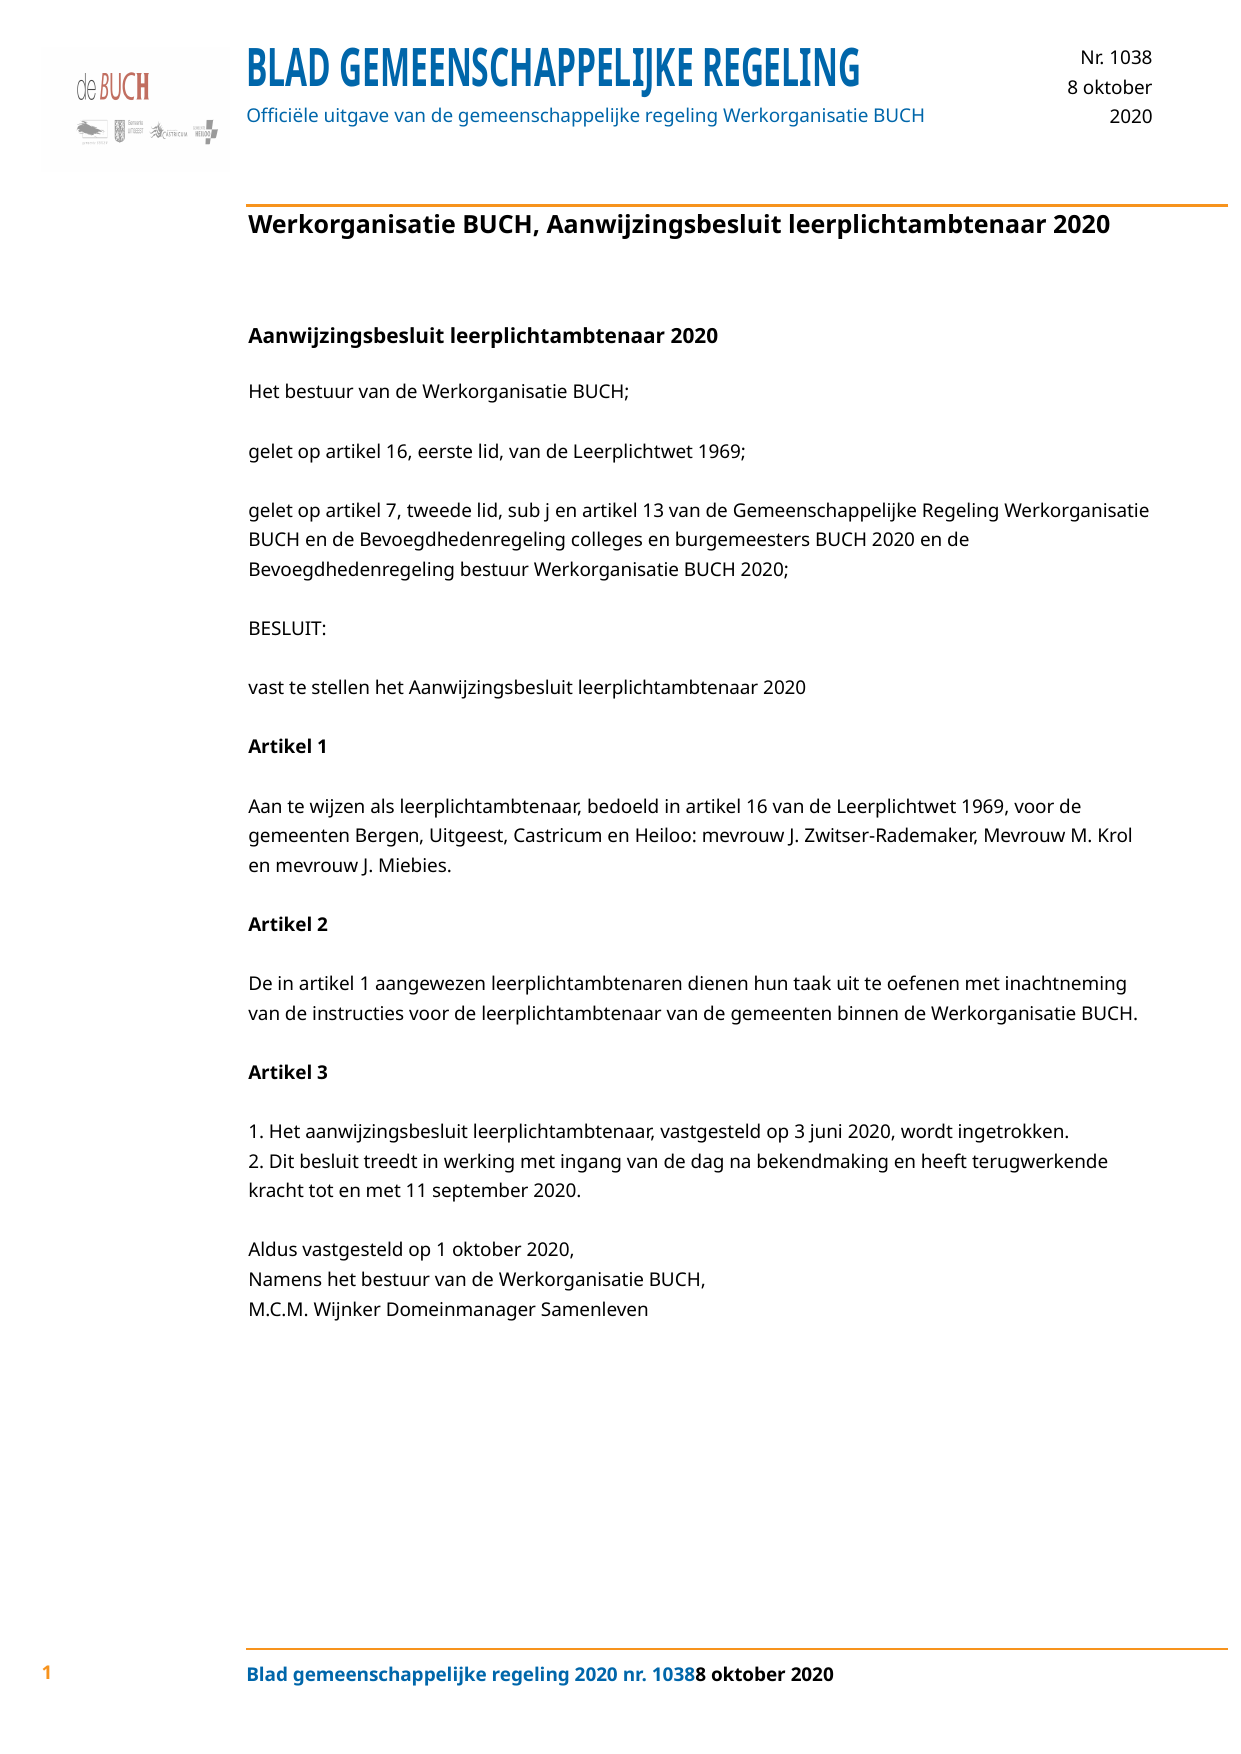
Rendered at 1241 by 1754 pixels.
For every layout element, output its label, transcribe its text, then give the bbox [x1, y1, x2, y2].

text Aan te wijzen als leerplichtambtenaar, bedoeld in artikel 16 van de Leerplichtwet 1969, voor de gemeenten Bergen, Uitgeest, Castricum en Heiloo: mevrouw J. Zwitser-Rademaker, Mevrouw M. Krol en mevrouw J. Miebies. [248, 793, 1152, 878]
text Artikel 3 [248, 1059, 1152, 1085]
text 1. Het aanwijzingsbesluit leerplichtambtenaar, vastgesteld op 3 juni 2020, wordt ingetrokken. [248, 1118, 1152, 1144]
text Werkorganisatie BUCH, Aanwijzingsbesluit leerplichtambtenaar 2020 [248, 207, 1152, 241]
text 2. Dit besluit treedt in werking met ingang van de dag na bekendmaking en heeft terugwerkende kracht tot en met 11 september 2020. [248, 1148, 1152, 1203]
text M.C.M. Wijnker Domeinmanager Samenleven [248, 1296, 1152, 1322]
text De in artikel 1 aangewezen leerplichtambtenaren dienen hun taak uit te oefenen met inachtneming van de instructies voor de leerplichtambtenaar van de gemeenten binnen de Werkorganisatie BUCH. [248, 970, 1152, 1026]
text gelet op artikel 7, tweede lid, sub j en artikel 13 van de Gemeenschappelijke Regeling Werkorganisatie BUCH en de Bevoegdhedenregeling colleges en burgemeesters BUCH 2020 en de Bevoegdhedenregeling bestuur Werkorganisatie BUCH 2020; [248, 497, 1152, 582]
text vast te stellen het Aanwijzingsbesluit leerplichtambtenaar 2020 [248, 674, 1152, 700]
text gelet op artikel 16, eerste lid, van de Leerplichtwet 1969; [248, 438, 1152, 464]
text Artikel 2 [248, 911, 1152, 937]
picture [41, 47, 231, 172]
text BESLUIT: [248, 615, 1152, 641]
text Aldus vastgesteld op 1 oktober 2020, [248, 1237, 1152, 1262]
text Aanwijzingsbesluit leerplichtambtenaar 2020 [248, 321, 1152, 349]
text Namens het bestuur van de Werkorganisatie BUCH, [248, 1266, 1152, 1292]
text Het bestuur van de Werkorganisatie BUCH; [248, 379, 1152, 404]
text Artikel 1 [248, 734, 1152, 759]
